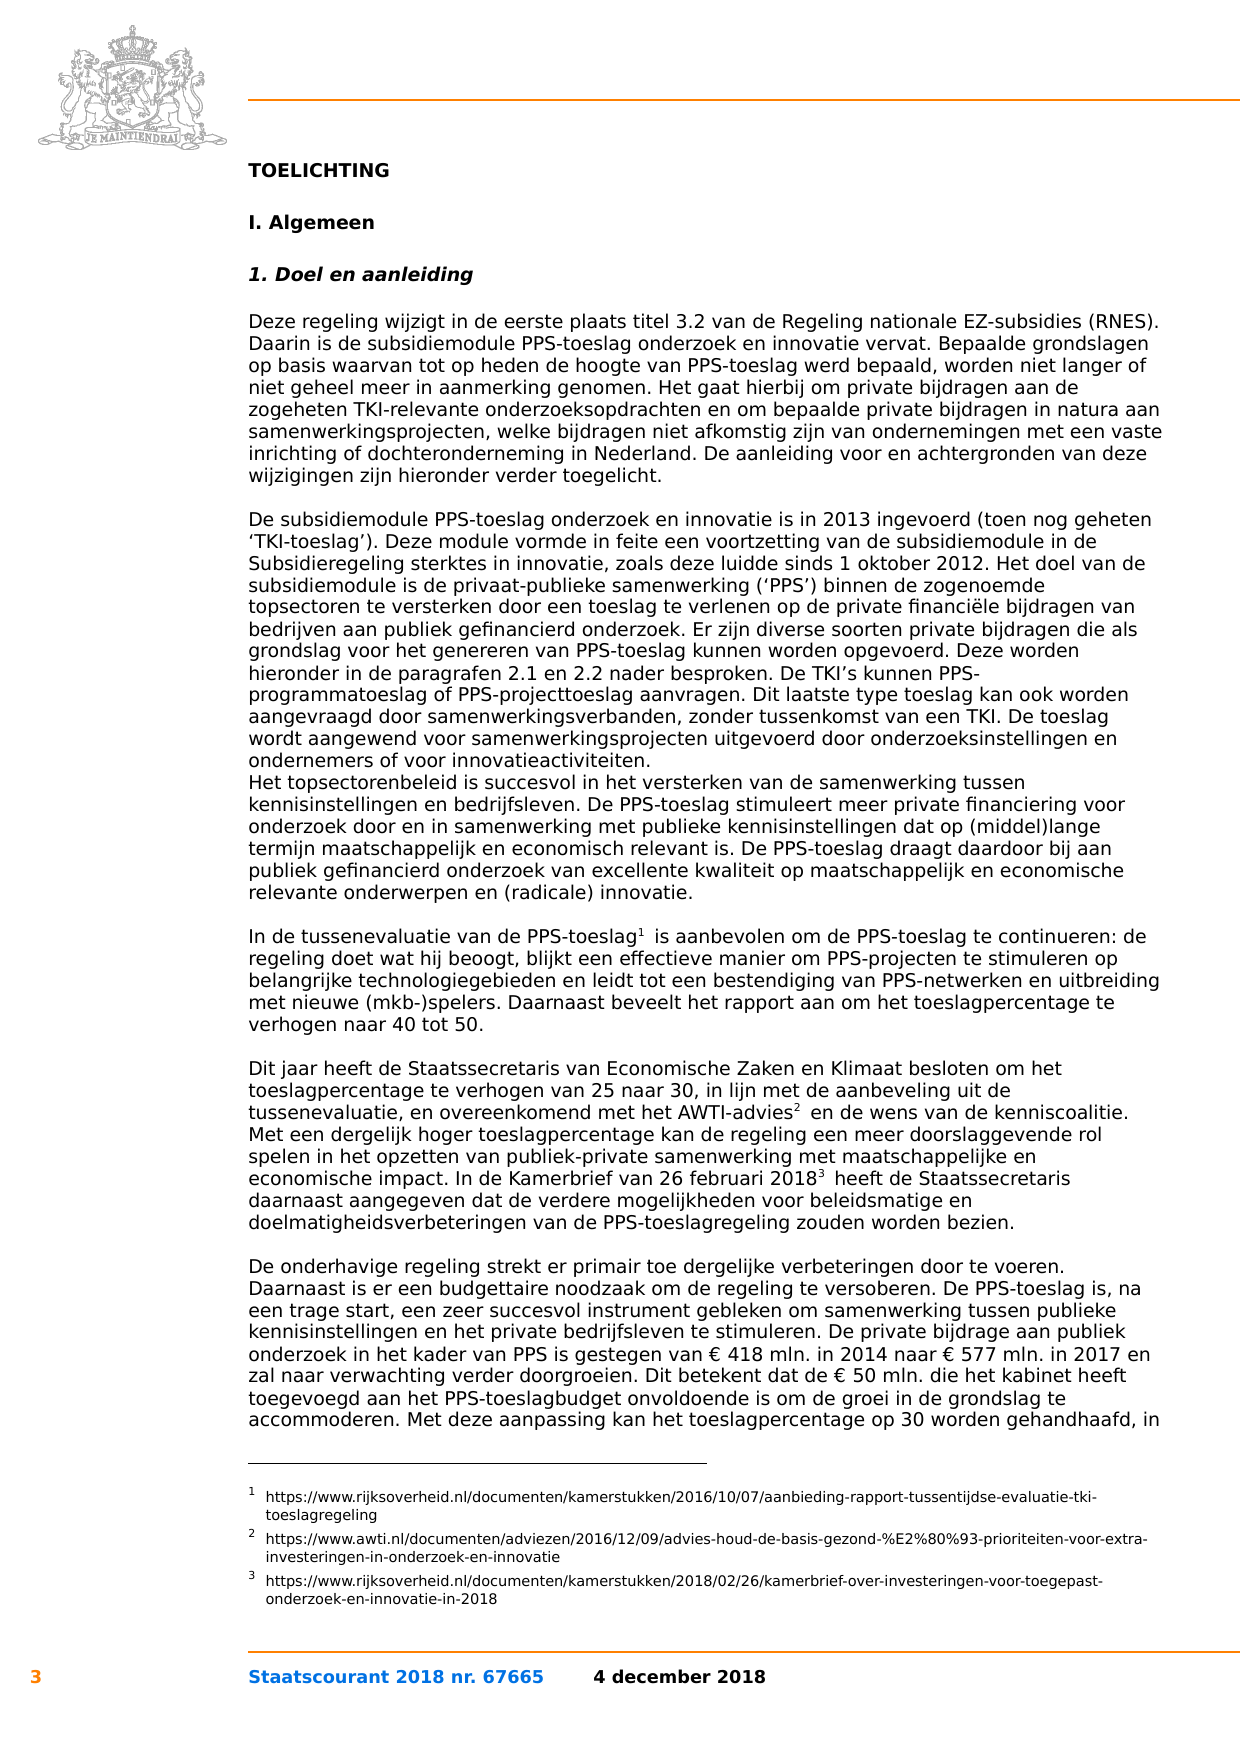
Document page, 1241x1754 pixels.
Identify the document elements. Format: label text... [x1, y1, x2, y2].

subtitle TOELICHTING [248, 160, 1163, 182]
text Deze regeling wijzigt in de eerste plaats titel 3.2 van de Regeling nationale EZ-subsidies (RNES). Daarin is de subsidiemodule PPS-toeslag onderzoek en innovatie vervat. Bepaalde grondslagen op basis waarvan tot op heden de hoogte van PPS-toeslag werd bepaald, worden niet langer of niet geheel meer in aanmerking genomen. Het gaat hierbij om private bijdragen aan de zogeheten TKI-relevante onderzoeksopdrachten en om bepaalde private bijdragen in natura aan samenwerkingsprojecten, welke bijdragen niet afkomstig zijn van ondernemingen met een vaste inrichting of dochteronderneming in Nederland. De aanleiding voor en achtergronden van deze wijzigingen zijn hieronder verder toegelicht. [248, 311, 1163, 487]
text https://www.rijksoverheid.nl/documenten/kamerstukken/2018/02/26/kamerbrief-over-investeringen-voor-toegepast-onderzoek-en-innovatie-in-2018 [248, 1569, 1163, 1608]
text https://www.rijksoverheid.nl/documenten/kamerstukken/2016/10/07/aanbieding-rapport-tussentijdse-evaluatie-tki-toeslagregeling [248, 1485, 1163, 1524]
subtitle I. Algemeen [248, 212, 1163, 234]
subtitle 1. Doel en aanleiding [248, 264, 1163, 286]
text In de tussenevaluatie van de PPS-toeslag is aanbevolen om de PPS-toeslag te continueren: de regeling doet wat hij beoogt, blijkt een effectieve manier om PPS-projecten te stimuleren op belangrijke technologiegebieden en leidt tot een bestendiging van PPS-netwerken en uitbreiding met nieuwe (mkb-)spelers. Daarnaast beveelt het rapport aan om het toeslagpercentage te verhogen naar 40 tot 50. [248, 926, 1163, 1036]
text Het topsectorenbeleid is succesvol in het versterken van de samenwerking tussen kennisinstellingen en bedrijfsleven. De PPS-toeslag stimuleert meer private financiering voor onderzoek door en in samenwerking met publieke kennisinstellingen dat op (middel)lange termijn maatschappelijk en economisch relevant is. De PPS-toeslag draagt daardoor bij aan publiek gefinancierd onderzoek van excellente kwaliteit op maatschappelijk en economische relevante onderwerpen en (radicale) innovatie. [248, 772, 1163, 904]
text Dit jaar heeft de Staatssecretaris van Economische Zaken en Klimaat besloten om het toeslagpercentage te verhogen van 25 naar 30, in lijn met de aanbeveling uit de tussenevaluatie, en overeenkomend met het AWTI-advies en de wens van de kenniscoalitie. Met een dergelijk hoger toeslagpercentage kan de regeling een meer doorslaggevende rol spelen in het opzetten van publiek-private samenwerking met maatschappelijke en economische impact. In de Kamerbrief van 26 februari 2018 heeft de Staatssecretaris daarnaast aangegeven dat de verdere mogelijkheden voor beleidsmatige en doelmatigheidsverbeteringen van de PPS-toeslagregeling zouden worden bezien. [248, 1058, 1163, 1234]
text https://www.awti.nl/documenten/adviezen/2016/12/09/advies-houd-de-basis-gezond-%E2%80%93-prioriteiten-voor-extra-investeringen-in-onderzoek-en-innovatie [248, 1527, 1163, 1566]
picture [38, 25, 227, 150]
text De subsidiemodule PPS-toeslag onderzoek en innovatie is in 2013 ingevoerd (toen nog geheten ‘TKI-toeslag’). Deze module vormde in feite een voortzetting van de subsidiemodule in de Subsidieregeling sterktes in innovatie, zoals deze luidde sinds 1 oktober 2012. Het doel van de subsidiemodule is de privaat-publieke samenwerking (‘PPS’) binnen de zogenoemde topsectoren te versterken door een toeslag te verlenen op de private financiële bijdragen van bedrijven aan publiek gefinancierd onderzoek. Er zijn diverse soorten private bijdragen die als grondslag voor het genereren van PPS-toeslag kunnen worden opgevoerd. Deze worden hieronder in de paragrafen 2.1 en 2.2 nader besproken. De TKI’s kunnen PPS- programmatoeslag of PPS-projecttoeslag aanvragen. Dit laatste type toeslag kan ook worden aangevraagd door samenwerkingsverbanden, zonder tussenkomst van een TKI. De toeslag wordt aangewend voor samenwerkingsprojecten uitgevoerd door onderzoeksinstellingen en ondernemers of voor innovatieactiviteiten. [248, 508, 1163, 772]
text De onderhavige regeling strekt er primair toe dergelijke verbeteringen door te voeren. Daarnaast is er een budgettaire noodzaak om de regeling te versoberen. De PPS-toeslag is, na een trage start, een zeer succesvol instrument gebleken om samenwerking tussen publieke kennisinstellingen en het private bedrijfsleven te stimuleren. De private bijdrage aan publiek onderzoek in het kader van PPS is gestegen van € 418 mln. in 2014 naar € 577 mln. in 2017 en zal naar verwachting verder doorgroeien. Dit betekent dat de € 50 mln. die het kabinet heeft toegevoegd aan het PPS-toeslagbudget onvoldoende is om de groei in de grondslag te accommoderen. Met deze aanpassing kan het toeslagpercentage op 30 worden gehandhaafd, in [248, 1256, 1163, 1431]
